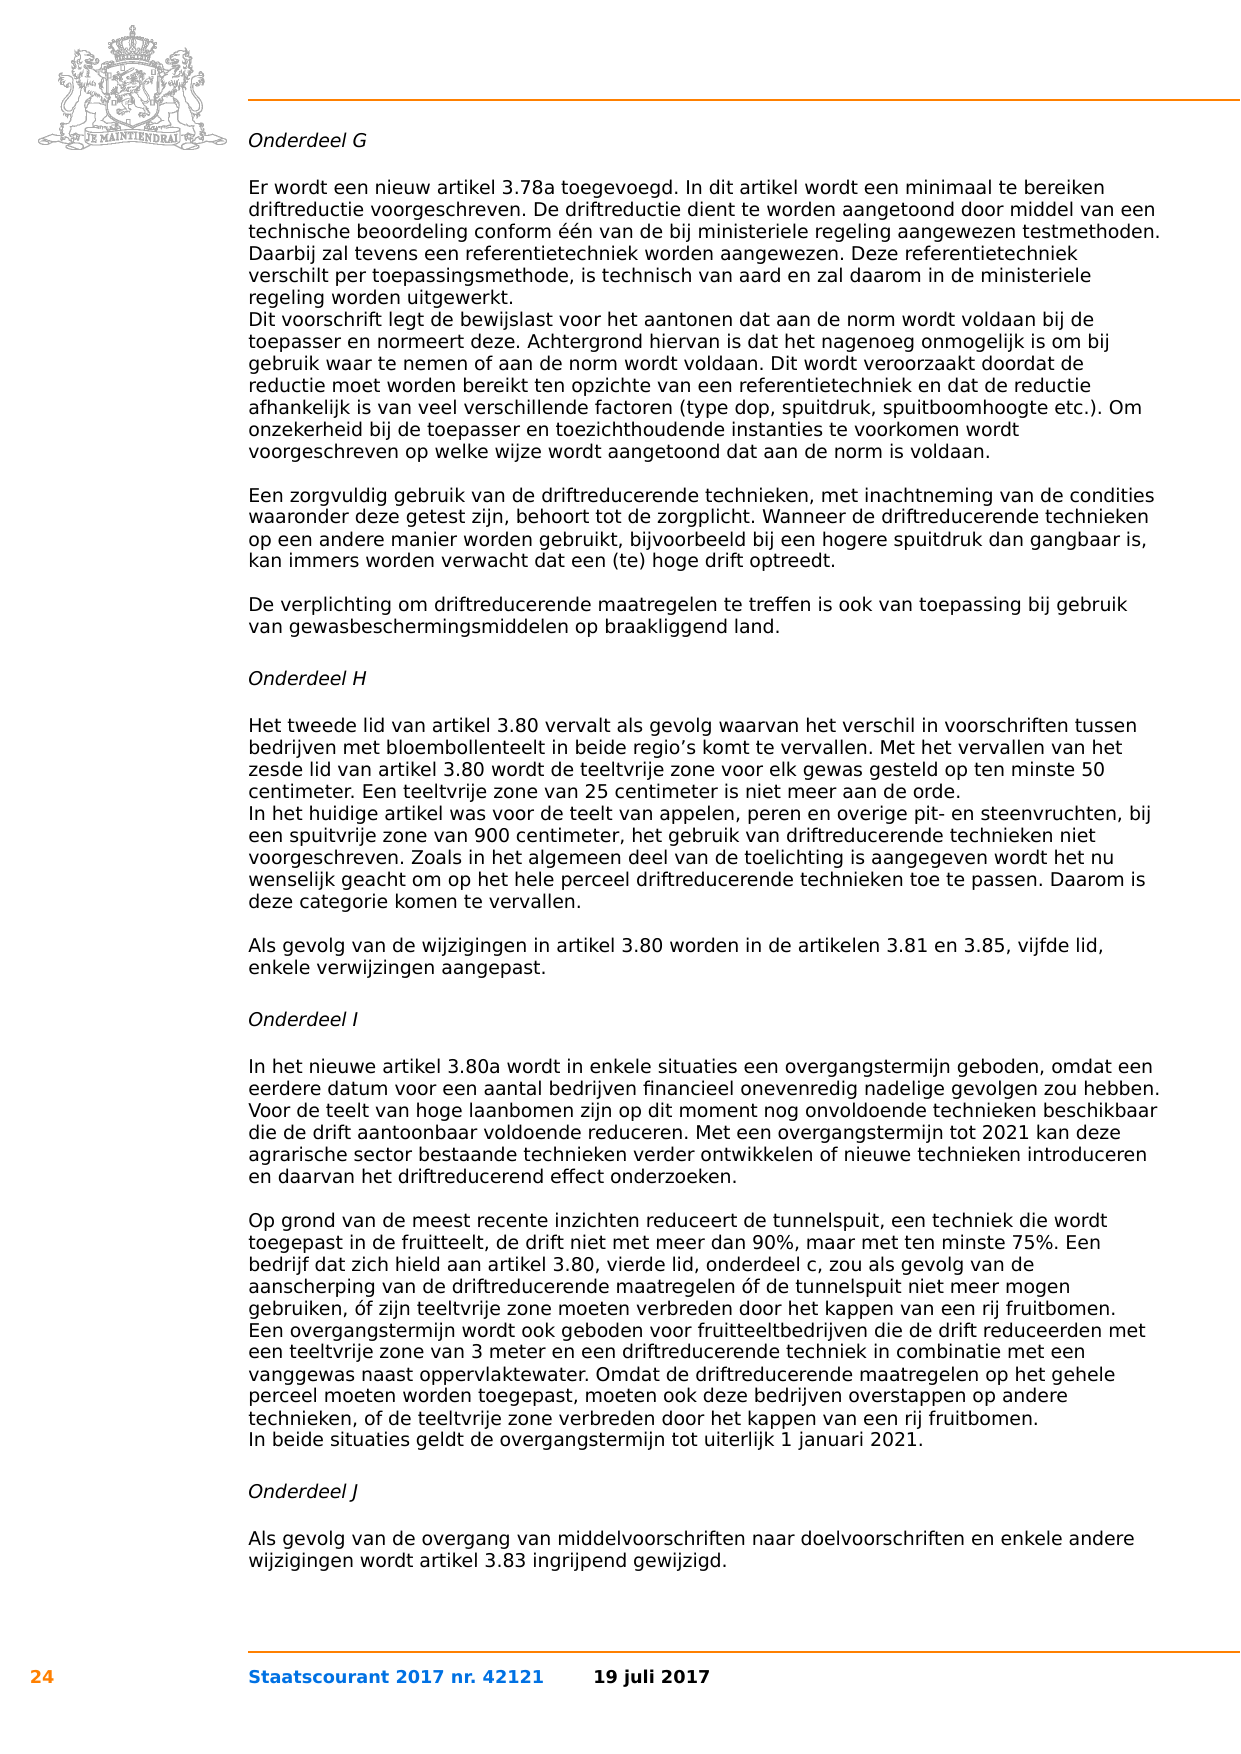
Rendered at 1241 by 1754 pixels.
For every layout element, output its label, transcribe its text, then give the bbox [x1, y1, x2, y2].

text In beide situaties geldt de overgangstermijn tot uiterlijk 1 januari 2021. [248, 1429, 1163, 1451]
text Het tweede lid van artikel 3.80 vervalt als gevolg waarvan het verschil in voorschriften tussen bedrijven met bloembollenteelt in beide regio’s komt te vervallen. Met het vervallen van het zesde lid van artikel 3.80 wordt de teeltvrije zone voor elk gewas gesteld op ten minste 50 centimeter. Een teeltvrije zone van 25 centimeter is niet meer aan de orde. [248, 715, 1163, 803]
text Er wordt een nieuw artikel 3.78a toegevoegd. In dit artikel wordt een minimaal te bereiken driftreductie voorgeschreven. De driftreductie dient te worden aangetoond door middel van een technische beoordeling conform één van de bij ministeriele regeling aangewezen testmethoden. Daarbij zal tevens een referentietechniek worden aangewezen. Deze referentietechniek verschilt per toepassingsmethode, is technisch van aard en zal daarom in de ministeriele regeling worden uitgewerkt. [248, 177, 1163, 309]
text In het nieuwe artikel 3.80a wordt in enkele situaties een overgangstermijn geboden, omdat een eerdere datum voor een aantal bedrijven financieel onevenredig nadelige gevolgen zou hebben. [248, 1056, 1163, 1100]
text De verplichting om driftreducerende maatregelen te treffen is ook van toepassing bij gebruik van gewasbeschermingsmiddelen op braakliggend land. [248, 594, 1163, 638]
text Een zorgvuldig gebruik van de driftreducerende technieken, met inachtneming van de condities waaronder deze getest zijn, behoort tot de zorgplicht. Wanneer de driftreducerende technieken op een andere manier worden gebruikt, bijvoorbeeld bij een hogere spuitdruk dan gangbaar is, kan immers worden verwacht dat een (te) hoge drift optreedt. [248, 484, 1163, 572]
subtitle Onderdeel J [248, 1481, 1163, 1503]
text Als gevolg van de wijzigingen in artikel 3.80 worden in de artikelen 3.81 en 3.85, vijfde lid, enkele verwijzingen aangepast. [248, 935, 1163, 979]
text Op grond van de meest recente inzichten reduceert de tunnelspuit, een techniek die wordt toegepast in de fruitteelt, de drift niet met meer dan 90%, maar met ten minste 75%. Een bedrijf dat zich hield aan artikel 3.80, vierde lid, onderdeel c, zou als gevolg van de aanscherping van de driftreducerende maatregelen óf de tunnelspuit niet meer mogen gebruiken, óf zijn teeltvrije zone moeten verbreden door het kappen van een rij fruitbomen. [248, 1209, 1163, 1319]
text Een overgangstermijn wordt ook geboden voor fruitteeltbedrijven die de drift reduceerden met een teeltvrije zone van 3 meter en een driftreducerende techniek in combinatie met een vanggewas naast oppervlaktewater. Omdat de driftreducerende maatregelen op het gehele perceel moeten worden toegepast, moeten ook deze bedrijven overstappen op andere technieken, of de teeltvrije zone verbreden door het kappen van een rij fruitbomen. [248, 1319, 1163, 1429]
subtitle Onderdeel I [248, 1009, 1163, 1031]
subtitle Onderdeel H [248, 668, 1163, 690]
text Als gevolg van de overgang van middelvoorschriften naar doelvoorschriften en enkele andere wijzigingen wordt artikel 3.83 ingrijpend gewijzigd. [248, 1528, 1163, 1572]
text Dit voorschrift legt de bewijslast voor het aantonen dat aan de norm wordt voldaan bij de toepasser en normeert deze. Achtergrond hiervan is dat het nagenoeg onmogelijk is om bij gebruik waar te nemen of aan de norm wordt voldaan. Dit wordt veroorzaakt doordat de reductie moet worden bereikt ten opzichte van een referentietechniek en dat de reductie afhankelijk is van veel verschillende factoren (type dop, spuitdruk, spuitboomhoogte etc.). Om onzekerheid bij de toepasser en toezichthoudende instanties te voorkomen wordt voorgeschreven op welke wijze wordt aangetoond dat aan de norm is voldaan. [248, 309, 1163, 463]
text Voor de teelt van hoge laanbomen zijn op dit moment nog onvoldoende technieken beschikbaar die de drift aantoonbaar voldoende reduceren. Met een overgangstermijn tot 2021 kan deze agrarische sector bestaande technieken verder ontwikkelen of nieuwe technieken introduceren en daarvan het driftreducerend effect onderzoeken. [248, 1100, 1163, 1188]
text In het huidige artikel was voor de teelt van appelen, peren en overige pit- en steenvruchten, bij een spuitvrije zone van 900 centimeter, het gebruik van driftreducerende technieken niet voorgeschreven. Zoals in het algemeen deel van de toelichting is aangegeven wordt het nu wenselijk geacht om op het hele perceel driftreducerende technieken toe te passen. Daarom is deze categorie komen te vervallen. [248, 803, 1163, 913]
picture [38, 25, 227, 150]
subtitle Onderdeel G [248, 130, 1163, 152]
